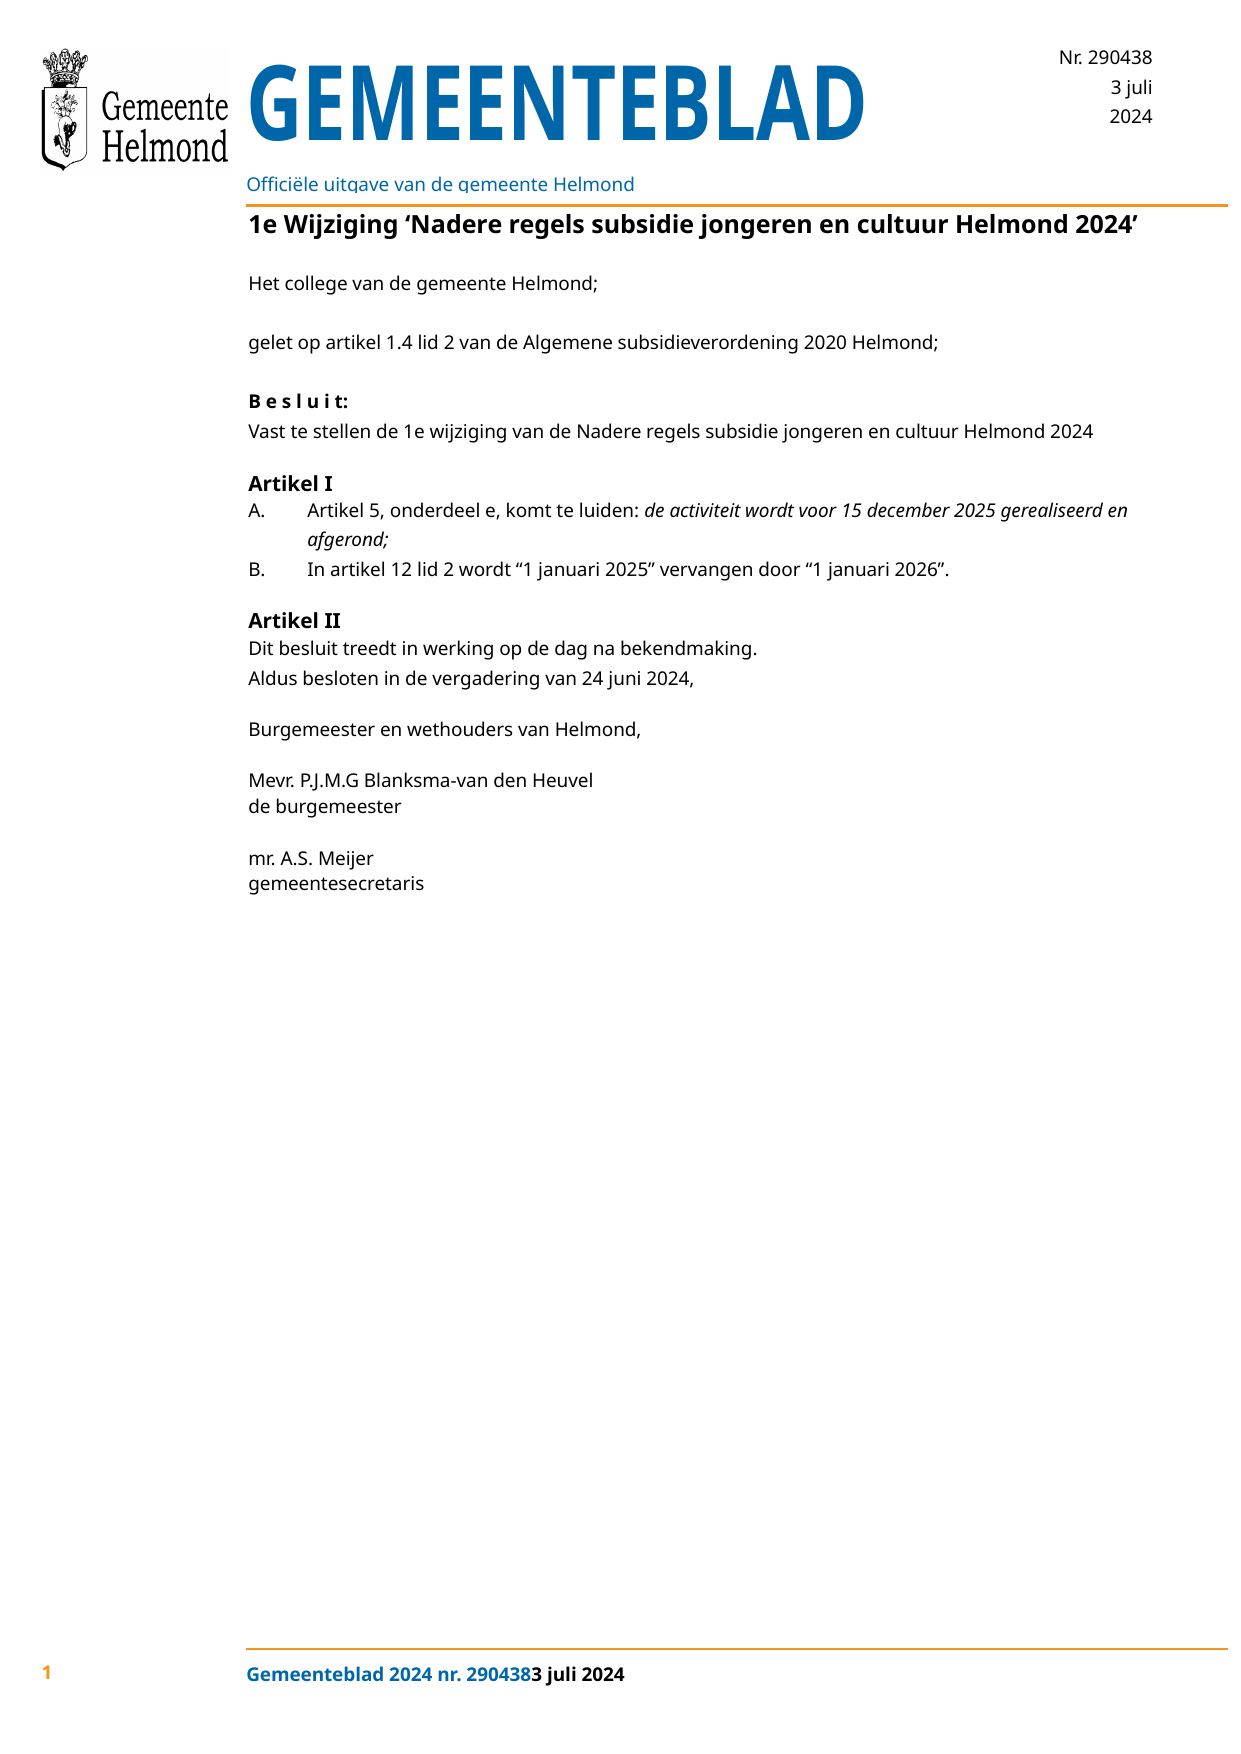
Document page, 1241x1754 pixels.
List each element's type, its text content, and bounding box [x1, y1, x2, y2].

list In artikel 12 lid 2 wordt “1 januari 2025” vervangen door “1 januari 2026”. [248, 556, 1152, 582]
text Het college van de gemeente Helmond; [248, 270, 1152, 296]
text Artikel I [248, 469, 1152, 497]
text Vast te stellen de 1e wijziging van de Nadere regels subsidie jongeren en cultuur Helmond 2024 [248, 418, 1152, 444]
text Artikel II [248, 607, 1152, 635]
text mr. A.S. Meijer [248, 845, 1152, 871]
text gemeentesecretaris [248, 871, 1152, 896]
text Mevr. P.J.M.G Blanksma-van den Heuvel [248, 768, 1152, 793]
text Aldus besloten in de vergadering van 24 juni 2024, [248, 665, 1152, 690]
picture [41, 47, 231, 172]
text de burgemeester [248, 793, 1152, 819]
text Dit besluit treedt in werking op de dag na bekendmaking. [248, 635, 1152, 661]
text gelet op artikel 1.4 lid 2 van de Algemene subsidieverordening 2020 Helmond; [248, 329, 1152, 355]
text 1e Wijziging ‘Nadere regels subsidie jongeren en cultuur Helmond 2024’ [248, 207, 1152, 241]
list Artikel 5, onderdeel e, komt te luiden: de activiteit wordt voor 15 december 2025 gerealiseerd en afgerond; [248, 497, 1152, 552]
text B e s l u i t: [248, 389, 1152, 414]
text Burgemeester en wethouders van Helmond, [248, 716, 1152, 742]
